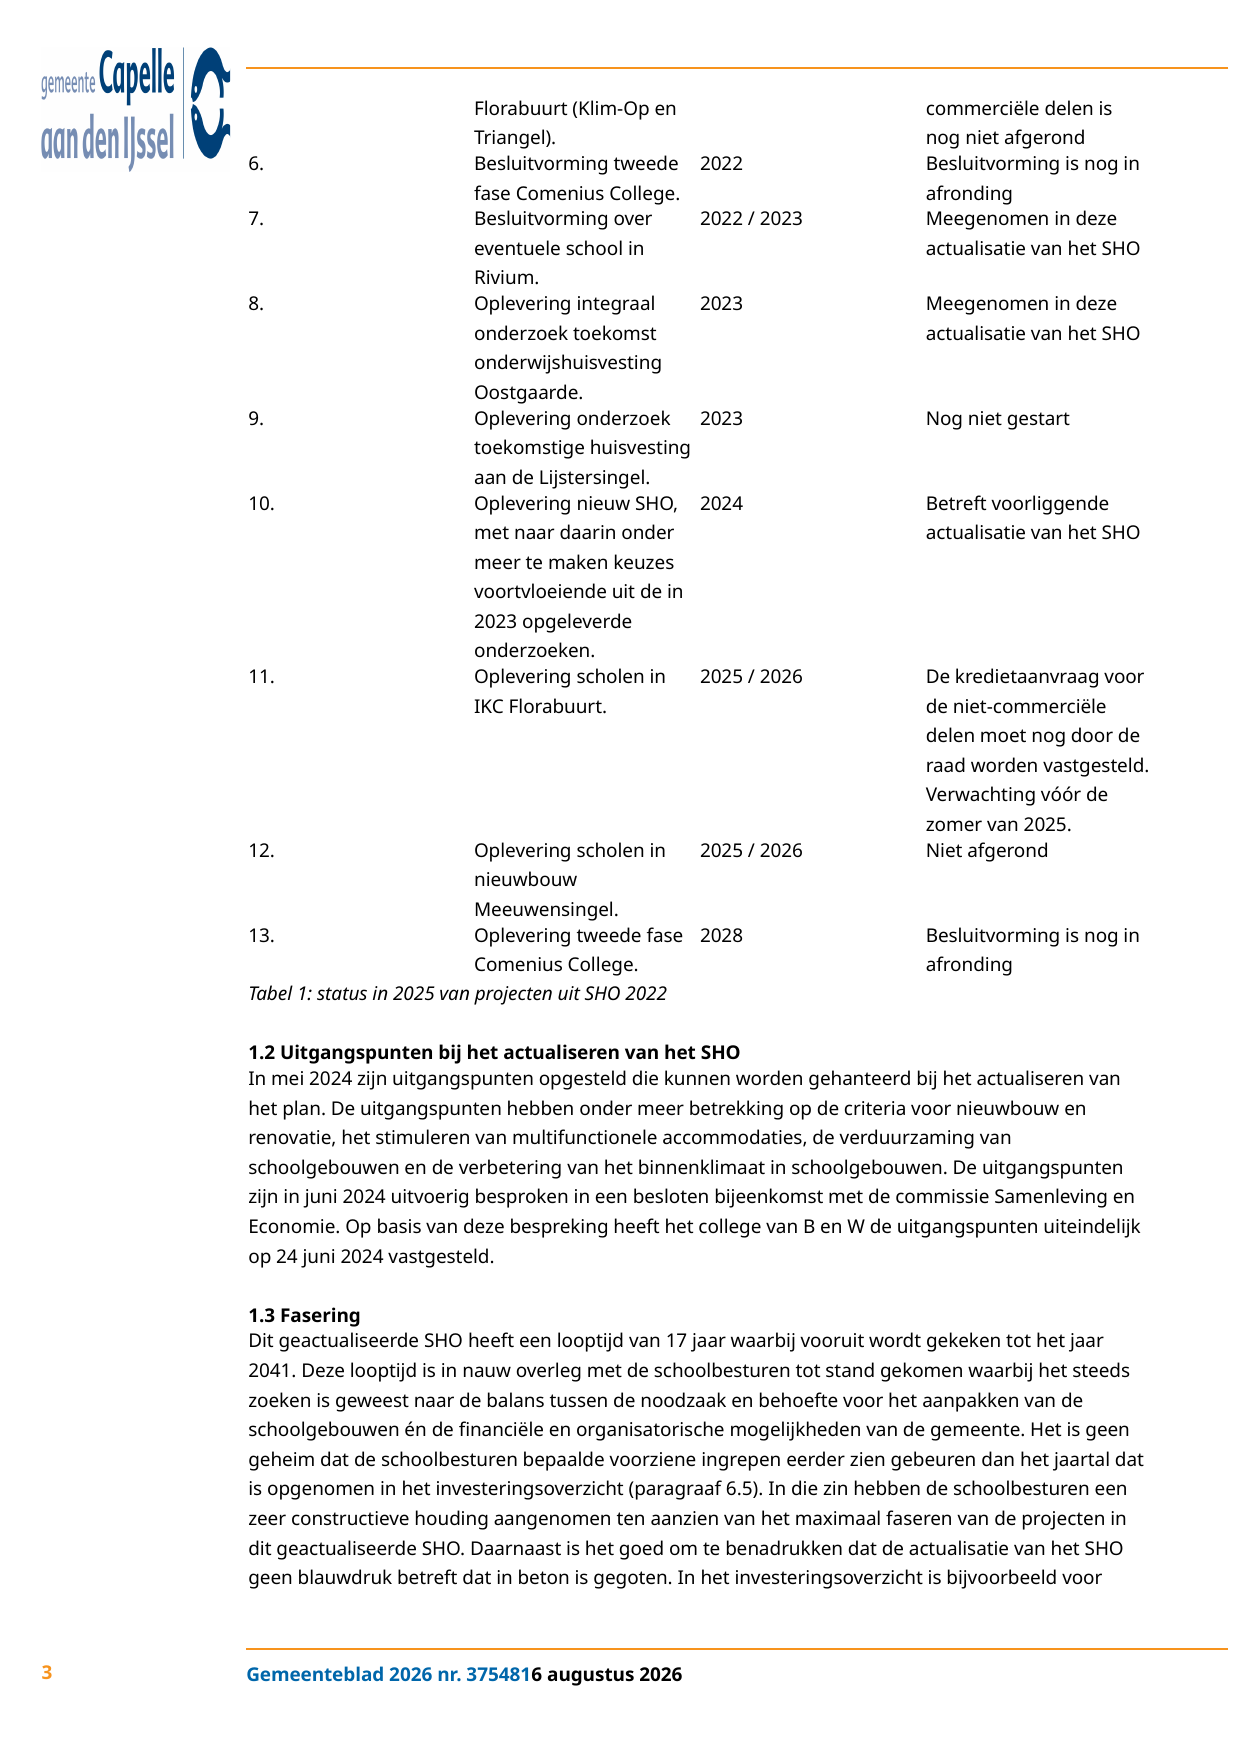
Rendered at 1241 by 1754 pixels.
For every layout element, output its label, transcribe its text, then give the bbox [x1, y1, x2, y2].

table_cell [700, 95, 926, 150]
table_cell 2025 / 2026 [700, 663, 926, 837]
text Dit geactualiseerde SHO heeft een looptijd van 17 jaar waarbij vooruit wordt gekeken tot het jaar 2041. Deze looptijd is in nauw overleg met de schoolbesturen tot stand gekomen waarbij het steeds zoeken is geweest naar de balans tussen de noodzaak en behoefte voor het aanpakken van de schoolgebouwen én de financiële en organisatorische mogelijkheden van de gemeente. Het is geen geheim dat de schoolbesturen bepaalde voorziene ingrepen eerder zien gebeuren dan het jaartal dat is opgenomen in het investeringsoverzicht (paragraaf 6.5). In die zin hebben de schoolbesturen een zeer constructieve houding aangenomen ten aanzien van het maximaal faseren van de projecten in dit geactualiseerde SHO. Daarnaast is het goed om te benadrukken dat de actualisatie van het SHO geen blauwdruk betreft dat in beton is gegoten. In het investeringsoverzicht is bijvoorbeeld voor [248, 1328, 1152, 1590]
table_cell Besluitvorming over eventuele school in Rivium. [474, 205, 700, 290]
table_cell 2022 [700, 150, 926, 205]
picture [41, 47, 231, 172]
table_cell 12. [248, 837, 474, 922]
table_cell Besluitvorming is nog in afronding [926, 922, 1152, 977]
table_cell 2024 [700, 490, 926, 663]
table_cell Oplevering integraal onderzoek toekomst onderwijshuisvesting Oostgaarde. [474, 290, 700, 405]
table_cell Besluitvorming tweede fase Comenius College. [474, 150, 700, 205]
table_cell Betreft voorliggende actualisatie van het SHO [926, 490, 1152, 663]
table_cell Oplevering tweede fase Comenius College. [474, 922, 700, 977]
table_cell 10. [248, 490, 474, 663]
table_cell Meegenomen in deze actualisatie van het SHO [926, 290, 1152, 405]
table_cell Oplevering scholen in nieuwbouw Meeuwensingel. [474, 837, 700, 922]
table_cell 2025 / 2026 [700, 837, 926, 922]
table_cell Oplevering nieuw SHO, met naar daarin onder meer te maken keuzes voortvloeiende uit de in 2023 opgeleverde onderzoeken. [474, 490, 700, 663]
table_cell Oplevering scholen in IKC Florabuurt. [474, 663, 700, 837]
table_cell commerciële delen is nog niet afgerond [926, 95, 1152, 150]
text 1.3 Fasering [248, 1302, 1152, 1328]
table_cell Oplevering onderzoek toekomstige huisvesting aan de Lijstersingel. [474, 405, 700, 490]
table_cell 6. [248, 150, 474, 205]
table_cell Nog niet gestart [926, 405, 1152, 490]
table_cell 9. [248, 405, 474, 490]
table_cell Niet afgerond [926, 837, 1152, 922]
table_cell Meegenomen in deze actualisatie van het SHO [926, 205, 1152, 290]
text In mei 2024 zijn uitgangspunten opgesteld die kunnen worden gehanteerd bij het actualiseren van het plan. De uitgangspunten hebben onder meer betrekking op de criteria voor nieuwbouw en renovatie, het stimuleren van multifunctionele accommodaties, de verduurzaming van schoolgebouwen en de verbetering van het binnenklimaat in schoolgebouwen. De uitgangspunten zijn in juni 2024 uitvoerig besproken in een besloten bijeenkomst met de commissie Samenleving en Economie. Op basis van deze bespreking heeft het college van B en W de uitgangspunten uiteindelijk op 24 juni 2024 vastgesteld. [248, 1065, 1152, 1268]
table_cell 8. [248, 290, 474, 405]
table_cell [248, 95, 474, 150]
table_cell 7. [248, 205, 474, 290]
table_cell 11. [248, 663, 474, 837]
table_cell 2022 / 2023 [700, 205, 926, 290]
table_cell 2028 [700, 922, 926, 977]
table_cell De kredietaanvraag voor de niet-commerciële delen moet nog door de raad worden vastgesteld. Verwachting vóór de zomer van 2025. [926, 663, 1152, 837]
table_cell Besluitvorming is nog in afronding [926, 150, 1152, 205]
table_cell 2023 [700, 405, 926, 490]
text Tabel 1: status in 2025 van projecten uit SHO 2022 [248, 980, 1152, 1006]
text 1.2 Uitgangspunten bij het actualiseren van het SHO [248, 1039, 1152, 1065]
table_cell 2023 [700, 290, 926, 405]
table_cell Florabuurt (Klim-Op en Triangel). [474, 95, 700, 150]
table_cell 13. [248, 922, 474, 977]
